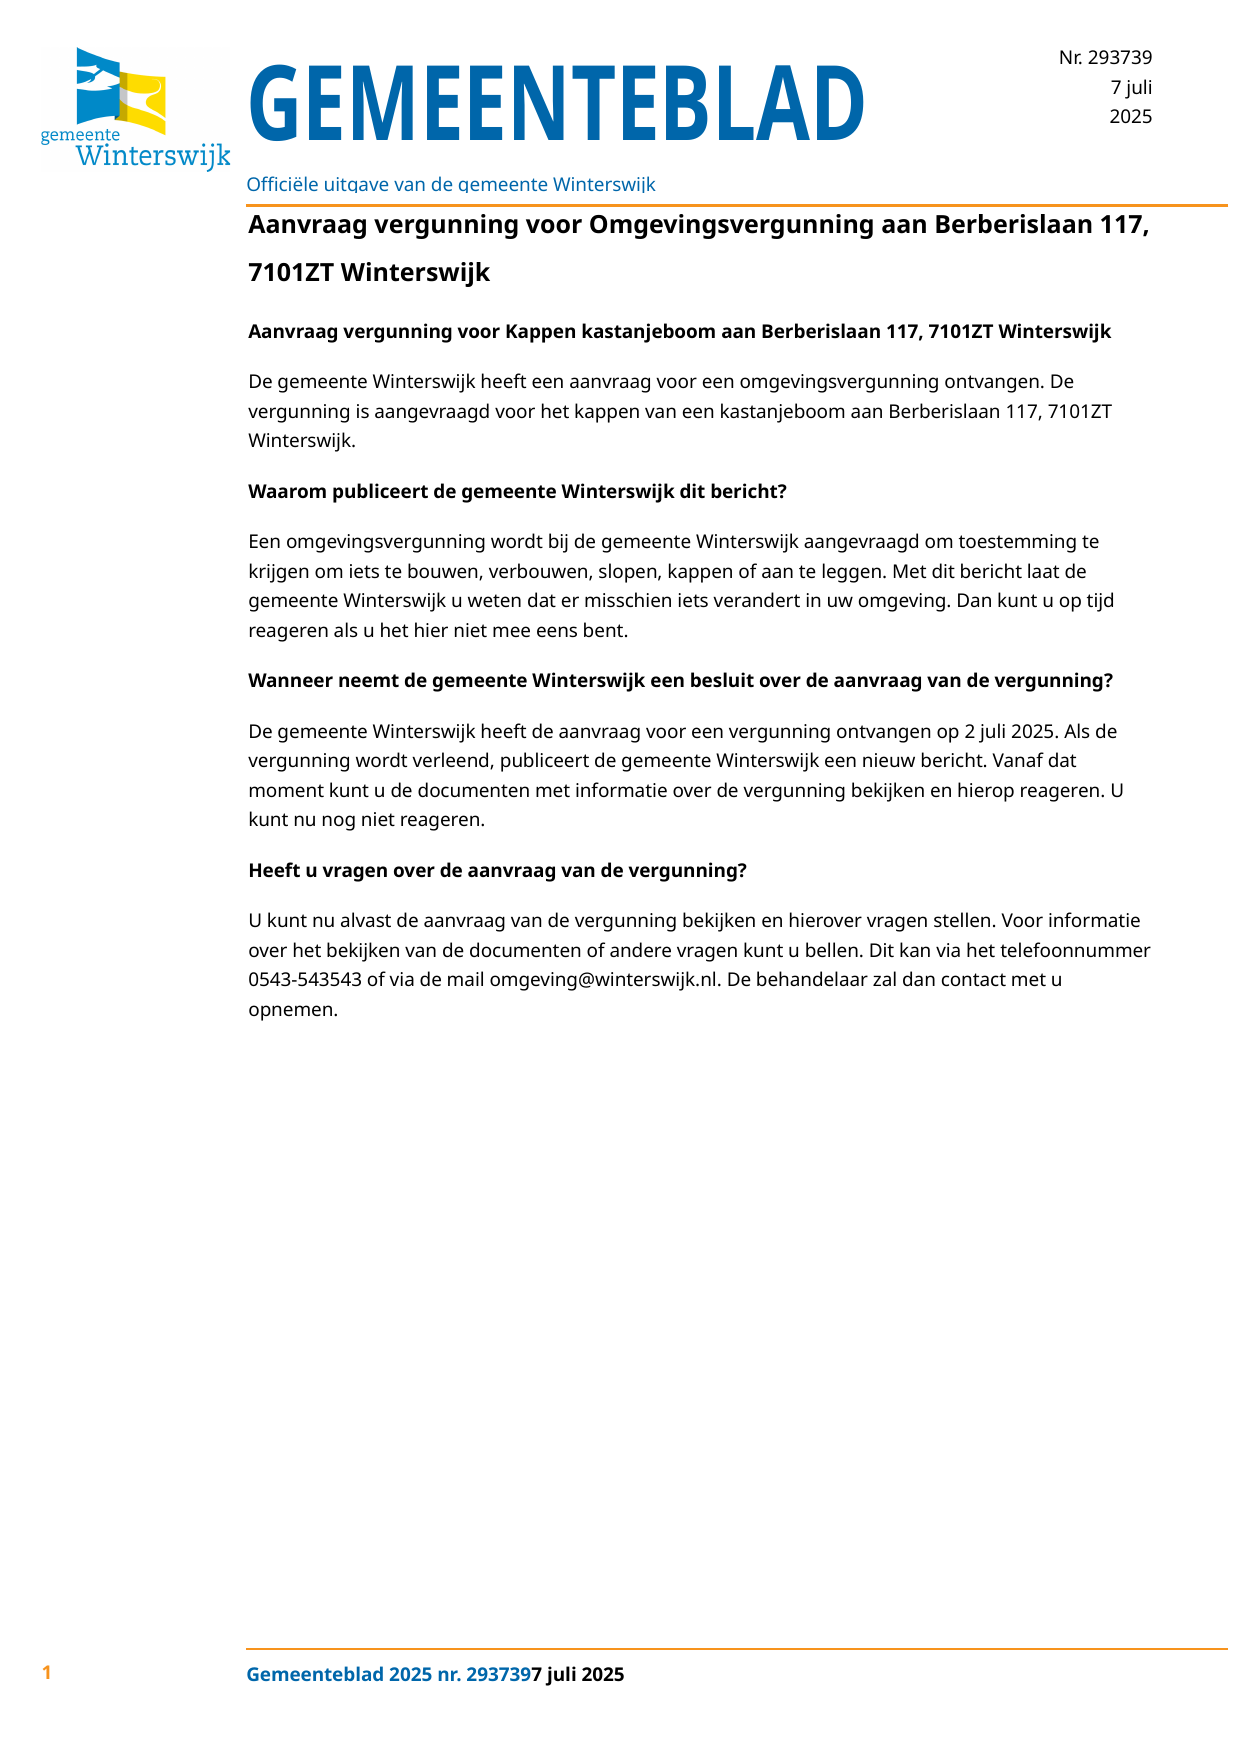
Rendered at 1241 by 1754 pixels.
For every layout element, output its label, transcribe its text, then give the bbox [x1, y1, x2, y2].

text U kunt nu alvast de aanvraag van de vergunning bekijken en hierover vragen stellen. Voor informatie over het bekijken van de documenten of andere vragen kunt u bellen. Dit kan via het telefoonnummer 0543-543543 of via de mail omgeving@winterswijk.nl. De behandelaar zal dan contact met u opnemen. [248, 907, 1152, 1022]
text Wanneer neemt de gemeente Winterswijk een besluit over de aanvraag van de vergunning? [248, 667, 1152, 693]
text Waarom publiceert de gemeente Winterswijk dit bericht? [248, 478, 1152, 504]
picture [41, 47, 231, 172]
text Aanvraag vergunning voor Omgevingsvergunning aan Berberislaan 117, 7101ZT Winterswijk [248, 207, 1152, 288]
text De gemeente Winterswijk heeft de aanvraag voor een vergunning ontvangen op 2 juli 2025. Als de vergunning wordt verleend, publiceert de gemeente Winterswijk een nieuw bericht. Vanaf dat moment kunt u de documenten met informatie over de vergunning bekijken en hierop reageren. U kunt nu nog niet reageren. [248, 718, 1152, 832]
text Aanvraag vergunning voor Kappen kastanjeboom aan Berberislaan 117, 7101ZT Winterswijk [248, 318, 1152, 344]
text Een omgevingsvergunning wordt bij de gemeente Winterswijk aangevraagd om toestemming te krijgen om iets te bouwen, verbouwen, slopen, kappen of aan te leggen. Met dit bericht laat de gemeente Winterswijk u weten dat er misschien iets verandert in uw omgeving. Dan kunt u op tijd reageren als u het hier niet mee eens bent. [248, 528, 1152, 643]
text De gemeente Winterswijk heeft een aanvraag voor een omgevingsvergunning ontvangen. De vergunning is aangevraagd voor het kappen van een kastanjeboom aan Berberislaan 117, 7101ZT Winterswijk. [248, 368, 1152, 453]
text Heeft u vragen over de aanvraag van de vergunning? [248, 857, 1152, 883]
picture [225, 153, 231, 162]
